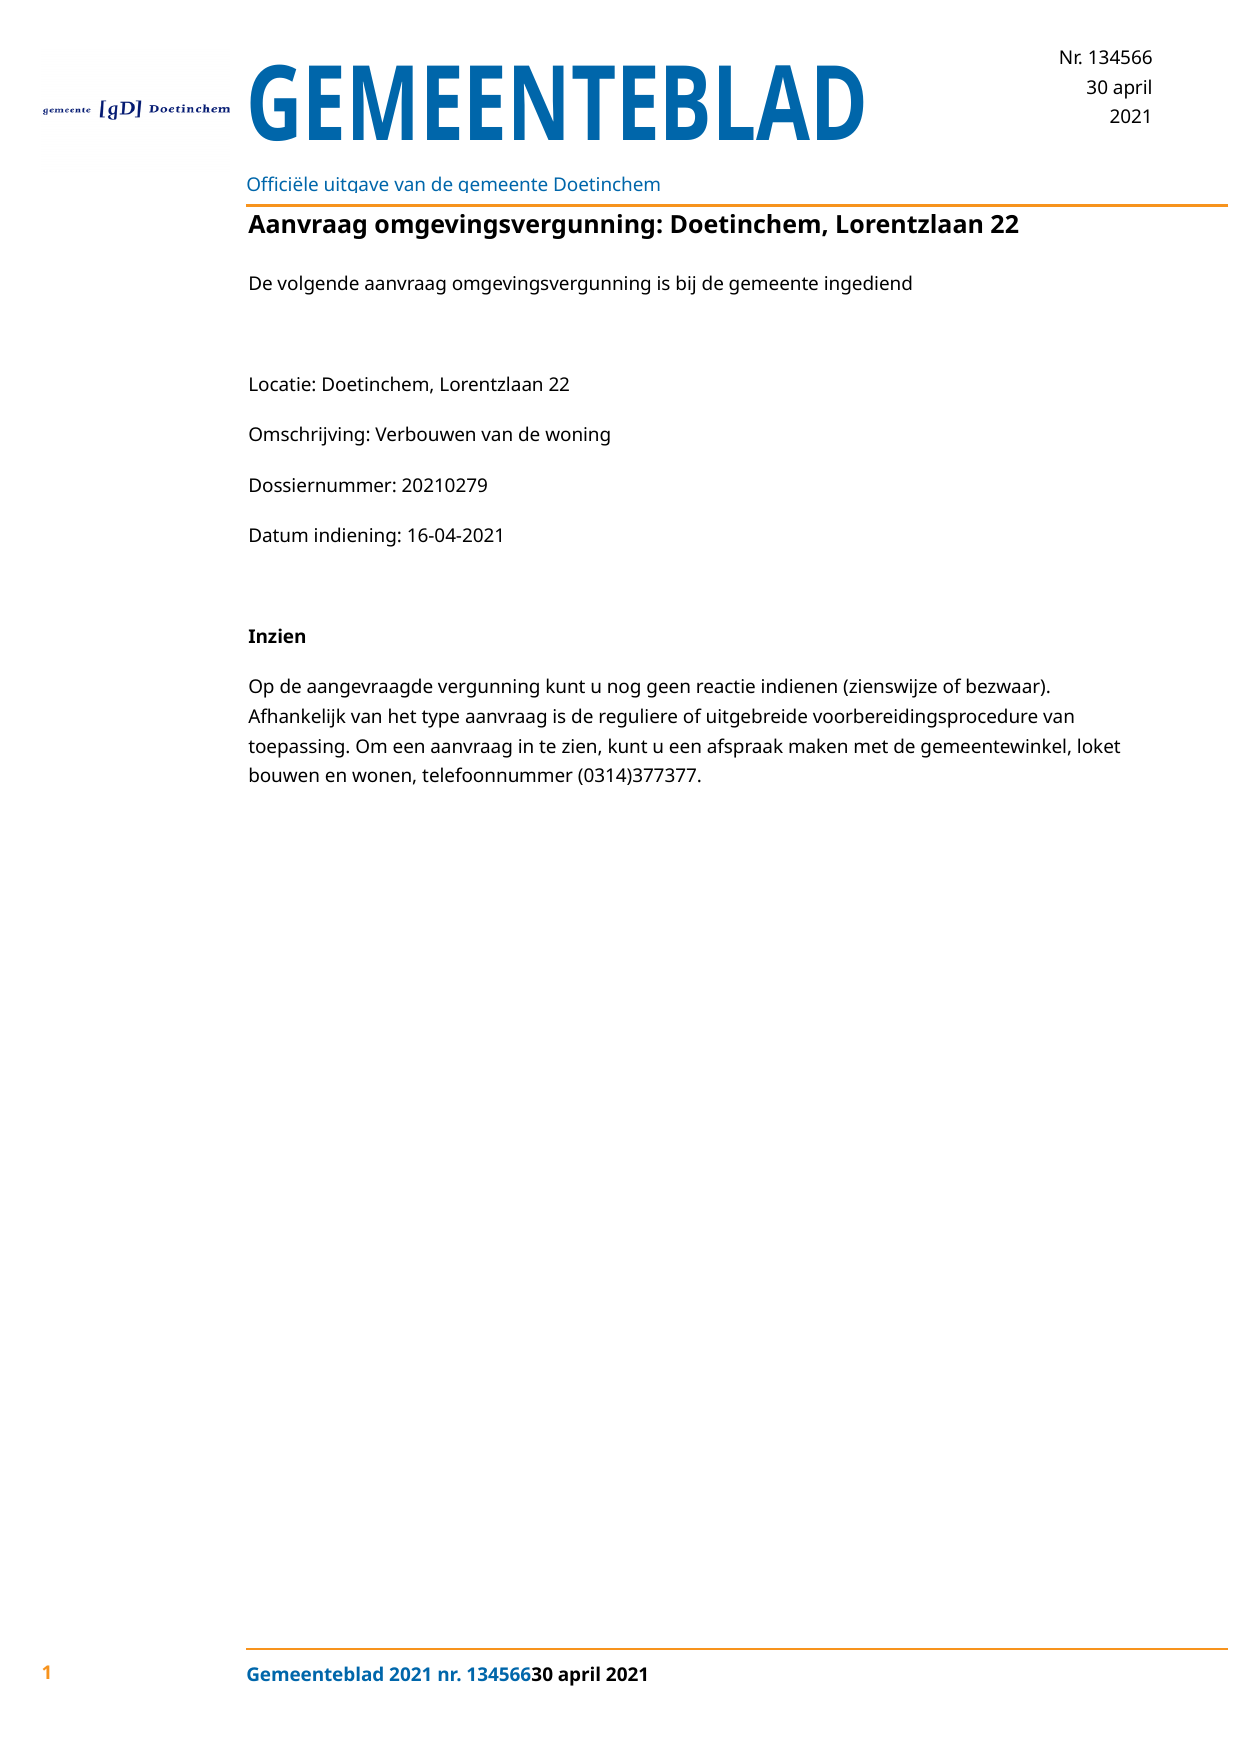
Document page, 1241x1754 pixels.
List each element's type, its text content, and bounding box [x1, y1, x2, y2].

text Inzien [248, 623, 1152, 649]
picture [41, 47, 231, 172]
text Omschrijving: Verbouwen van de woning [248, 422, 1152, 447]
text Op de aangevraagde vergunning kunt u nog geen reactie indienen (zienswijze of bezwaar). Afhankelijk van het type aanvraag is de reguliere of uitgebreide voorbereidingsprocedure van toepassing. Om een aanvraag in te zien, kunt u een afspraak maken met de gemeentewinkel, loket bouwen en wonen, telefoonnummer (0314)377377. [248, 674, 1152, 788]
text Datum indiening: 16-04-2021 [248, 522, 1152, 548]
text Dossiernummer: 20210279 [248, 472, 1152, 498]
text De volgende aanvraag omgevingsvergunning is bij de gemeente ingediend [248, 270, 1152, 296]
text Locatie: Doetinchem, Lorentzlaan 22 [248, 371, 1152, 397]
text Aanvraag omgevingsvergunning: Doetinchem, Lorentzlaan 22 [248, 207, 1152, 241]
